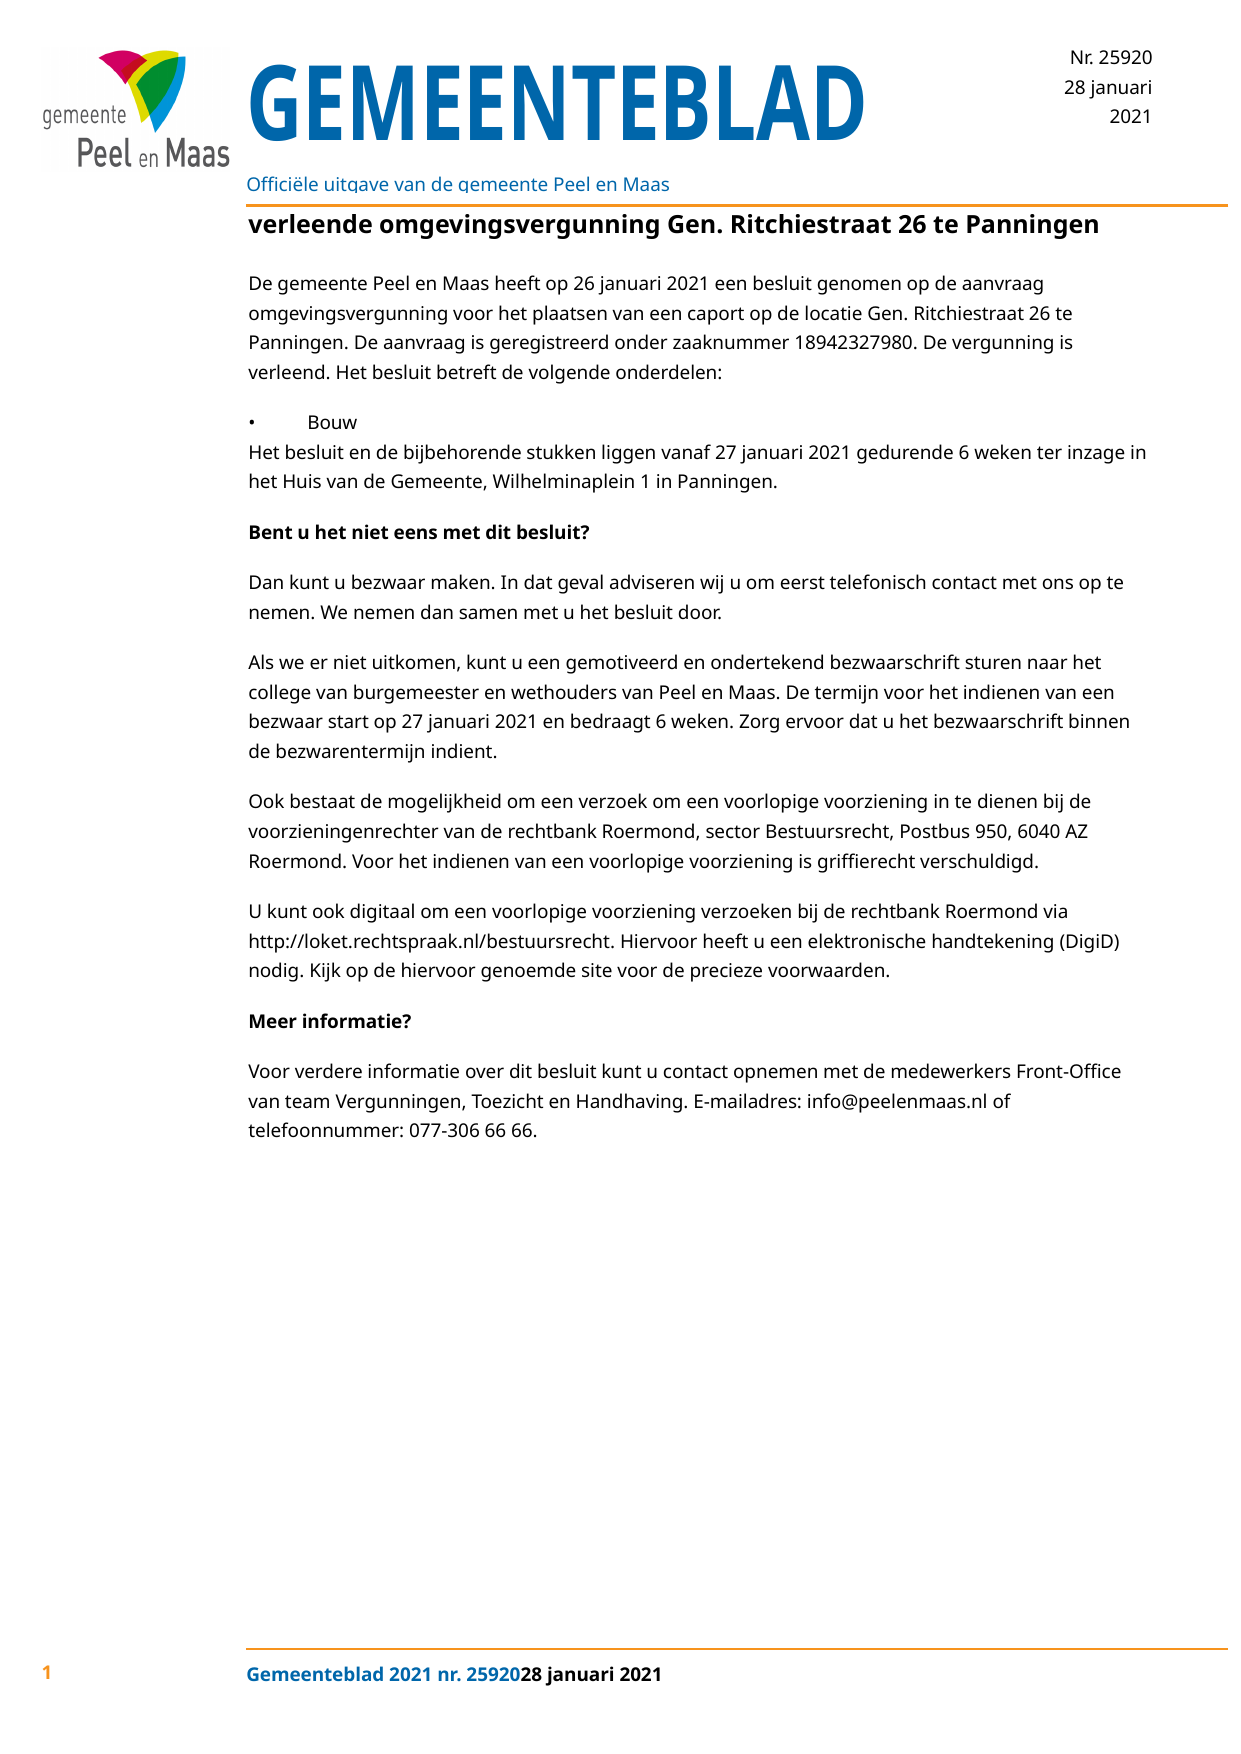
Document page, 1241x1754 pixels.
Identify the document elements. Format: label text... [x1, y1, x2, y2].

text Als we er niet uitkomen, kunt u een gemotiveerd en ondertekend bezwaarschrift sturen naar het college van burgemeester en wethouders van Peel en Maas. De termijn voor het indienen van een bezwaar start op 27 januari 2021 en bedraagt 6 weken. Zorg ervoor dat u het bezwaarschrift binnen de bezwarentermijn indient. [248, 649, 1152, 764]
text Bent u het niet eens met dit besluit? [248, 519, 1152, 545]
text Dan kunt u bezwaar maken. In dat geval adviseren wij u om eerst telefonisch contact met ons op te nemen. We nemen dan samen met u het besluit door. [248, 569, 1152, 625]
text Meer informatie? [248, 1008, 1152, 1033]
picture [41, 47, 231, 172]
text Voor verdere informatie over dit besluit kunt u contact opnemen met de medewerkers Front-Office van team Vergunningen, Toezicht en Handhaving. E-mailadres: info@peelenmaas.nl of telefoonnummer: 077-306 66 66. [248, 1058, 1152, 1143]
text Ook bestaat de mogelijkheid om een verzoek om een voorlopige voorziening in te dienen bij de voorzieningenrechter van de rechtbank Roermond, sector Bestuursrecht, Postbus 950, 6040 AZ Roermond. Voor het indienen van een voorlopige voorziening is griffierecht verschuldigd. [248, 789, 1152, 873]
text U kunt ook digitaal om een voorlopige voorziening verzoeken bij de rechtbank Roermond via http://loket.rechtspraak.nl/bestuursrecht. Hiervoor heeft u een elektronische handtekening (DigiD) nodig. Kijk op de hiervoor genoemde site voor de precieze voorwaarden. [248, 898, 1152, 983]
text De gemeente Peel en Maas heeft op 26 januari 2021 een besluit genomen op de aanvraag omgevingsvergunning voor het plaatsen van een caport op de locatie Gen. Ritchiestraat 26 te Panningen. De aanvraag is geregistreerd onder zaaknummer 18942327980. De vergunning is verleend. Het besluit betreft de volgende onderdelen: [248, 270, 1152, 385]
list Bouw [248, 409, 1152, 435]
text verleende omgevingsvergunning Gen. Ritchiestraat 26 te Panningen [248, 207, 1152, 241]
text Het besluit en de bijbehorende stukken liggen vanaf 27 januari 2021 gedurende 6 weken ter inzage in het Huis van de Gemeente, Wilhelminaplein 1 in Panningen. [248, 439, 1152, 494]
